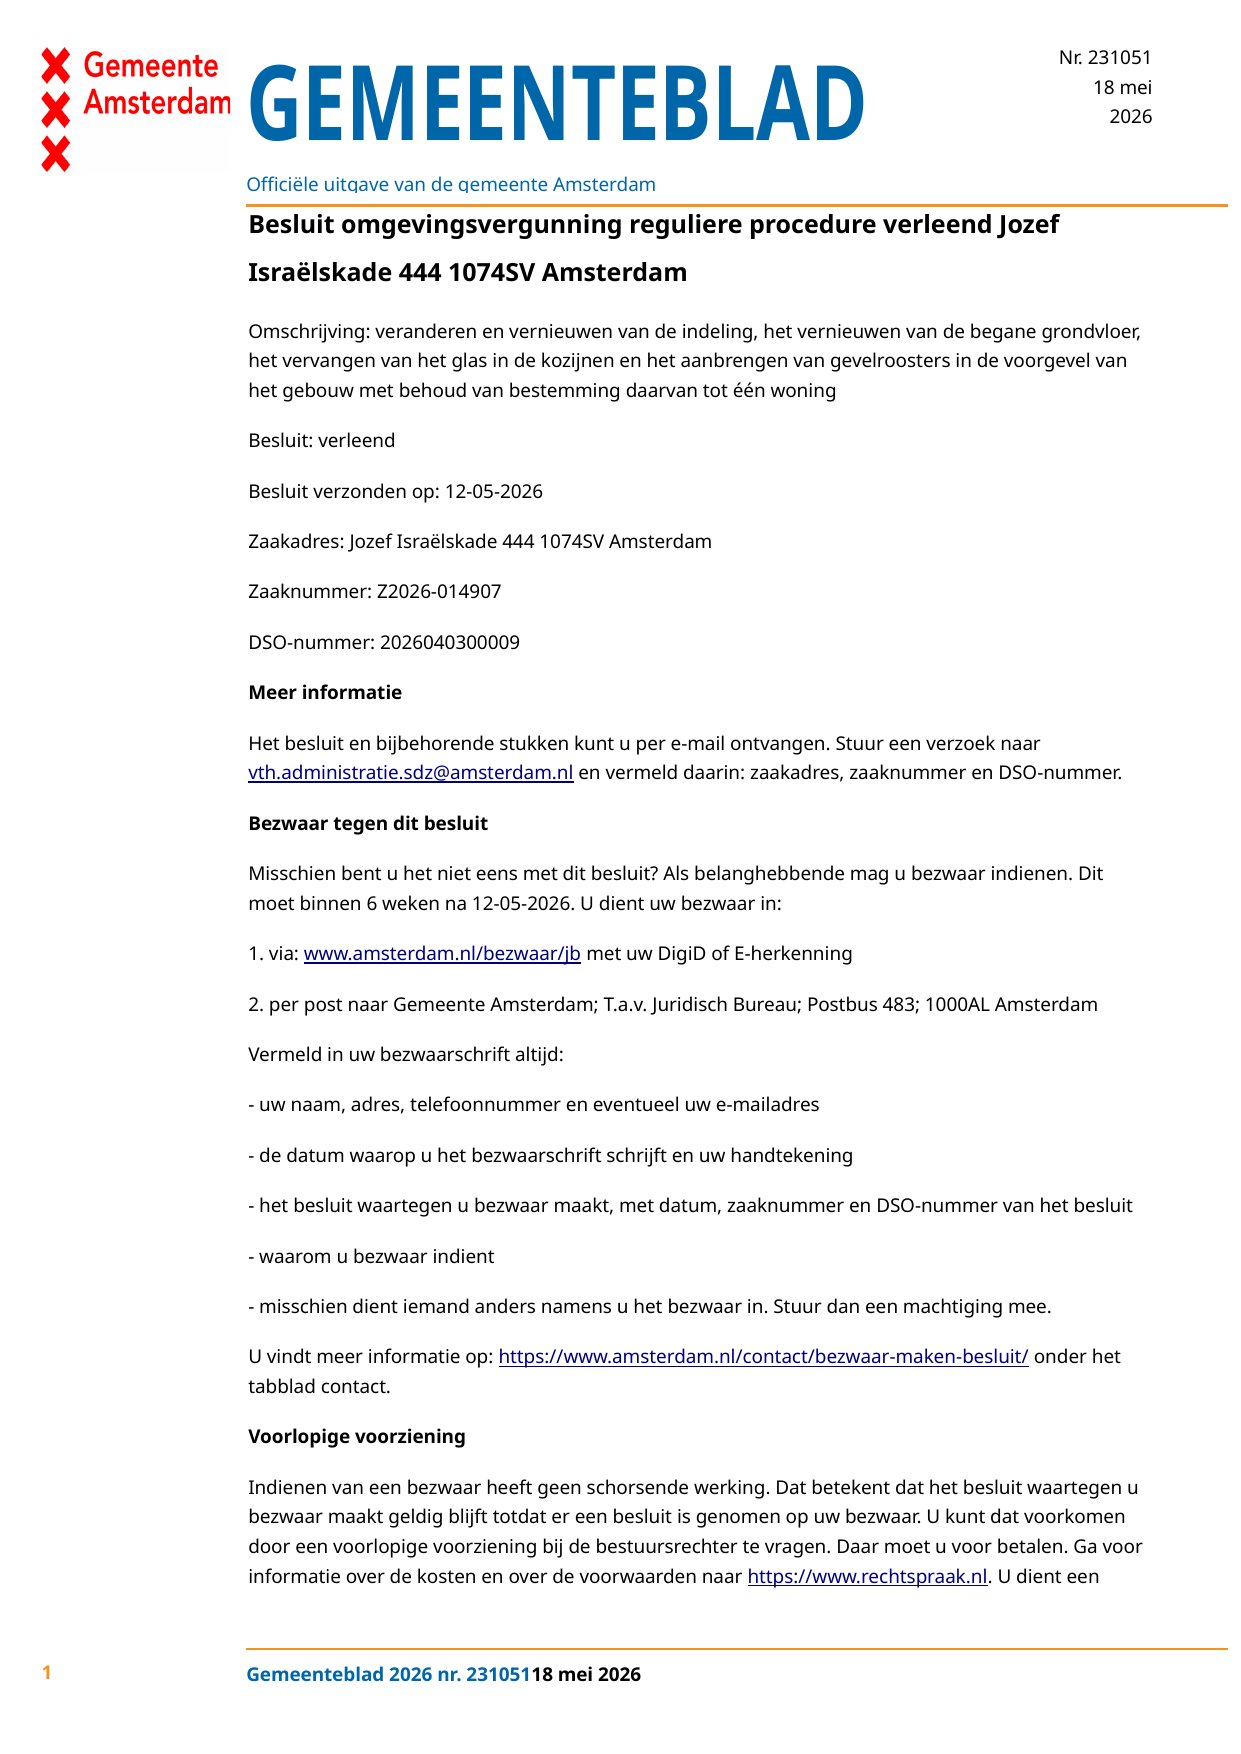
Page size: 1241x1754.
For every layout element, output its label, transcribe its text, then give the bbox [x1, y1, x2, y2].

text - misschien dient iemand anders namens u het bezwaar in. Stuur dan een machtiging mee. [248, 1293, 1152, 1319]
text Het besluit en bijbehorende stukken kunt u per e-mail ontvangen. Stuur een verzoek naar vth.administratie.sdz@amsterdam.nl en vermeld daarin: zaakadres, zaaknummer en DSO-nummer. [248, 730, 1152, 785]
text Bezwaar tegen dit besluit [248, 810, 1152, 836]
text - waarom u bezwaar indient [248, 1243, 1152, 1269]
text 2. per post naar Gemeente Amsterdam; T.a.v. Juridisch Bureau; Postbus 483; 1000AL Amsterdam [248, 991, 1152, 1017]
text Besluit: verleend [248, 427, 1152, 453]
text Zaakadres: Jozef Israëlskade 444 1074SV Amsterdam [248, 528, 1152, 554]
text DSO-nummer: 2026040300009 [248, 629, 1152, 655]
text - de datum waarop u het bezwaarschrift schrijft en uw handtekening [248, 1142, 1152, 1168]
text Besluit verzonden op: 12-05-2026 [248, 478, 1152, 504]
text - uw naam, adres, telefoonnummer en eventueel uw e-mailadres [248, 1092, 1152, 1117]
text Besluit omgevingsvergunning reguliere procedure verleend Jozef Israëlskade 444 1074SV Amsterdam [248, 207, 1152, 288]
picture [41, 47, 231, 172]
text Voorlopige voorziening [248, 1424, 1152, 1449]
text Omschrijving: veranderen en vernieuwen van de indeling, het vernieuwen van de begane grondvloer, het vervangen van het glas in de kozijnen en het aanbrengen van gevelroosters in de voorgevel van het gebouw met behoud van bestemming daarvan tot één woning [248, 318, 1152, 403]
text U vindt meer informatie op: https://www.amsterdam.nl/contact/bezwaar-maken-besluit/ onder het tabblad contact. [248, 1344, 1152, 1399]
text Indienen van een bezwaar heeft geen schorsende werking. Dat betekent dat het besluit waartegen u bezwaar maakt geldig blijft totdat er een besluit is genomen op uw bezwaar. U kunt dat voorkomen door een voorlopige voorziening bij de bestuursrechter te vragen. Daar moet u voor betalen. Ga voor informatie over de kosten en over de voorwaarden naar https://www.rechtspraak.nl. U dient een [248, 1474, 1152, 1589]
text Zaaknummer: Z2026-014907 [248, 579, 1152, 604]
text - het besluit waartegen u bezwaar maakt, met datum, zaaknummer en DSO-nummer van het besluit [248, 1192, 1152, 1218]
text Meer informatie [248, 679, 1152, 705]
text Vermeld in uw bezwaarschrift altijd: [248, 1041, 1152, 1067]
text Misschien bent u het niet eens met dit besluit? Als belanghebbende mag u bezwaar indienen. Dit moet binnen 6 weken na 12-05-2026. U dient uw bezwaar in: [248, 860, 1152, 916]
text 1. via: www.amsterdam.nl/bezwaar/jb met uw DigiD of E-herkenning [248, 940, 1152, 966]
